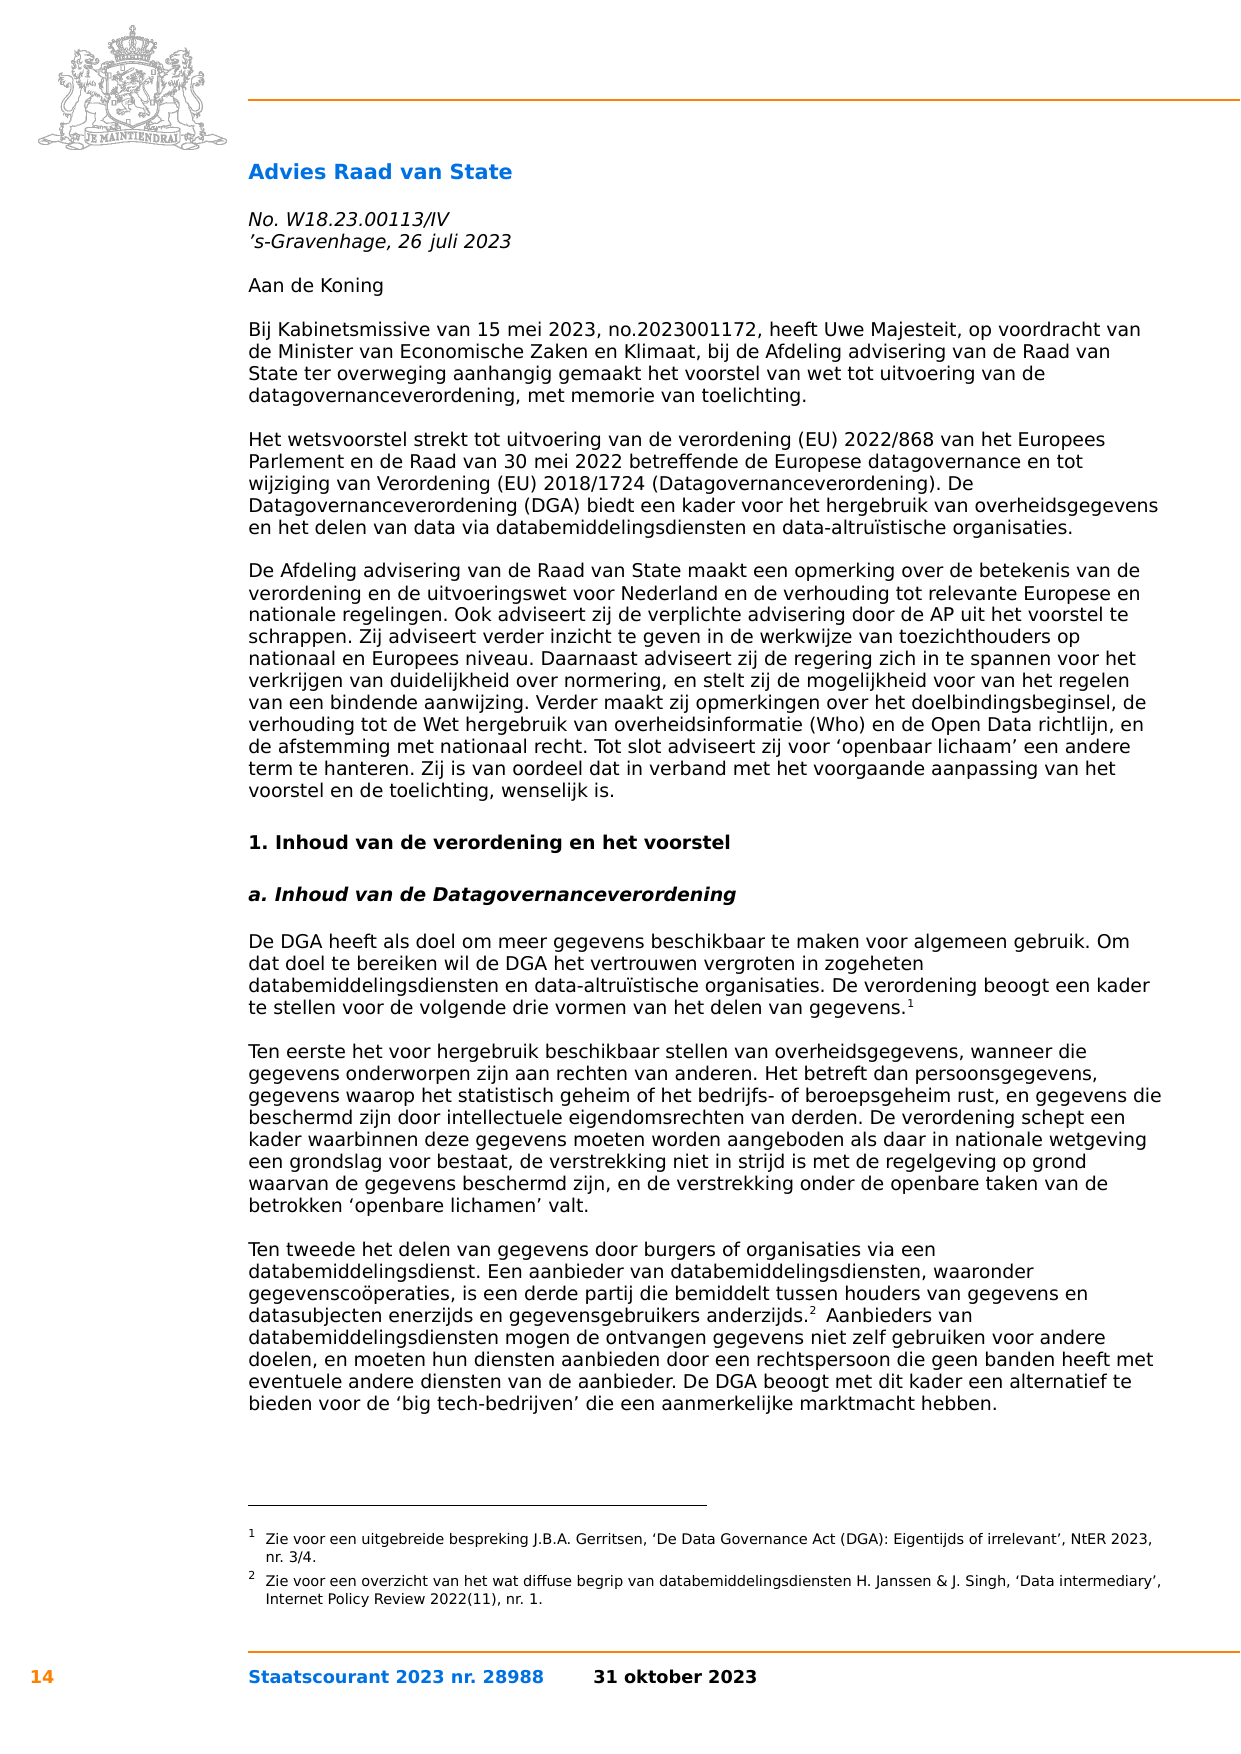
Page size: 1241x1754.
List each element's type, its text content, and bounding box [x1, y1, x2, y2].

text Zie voor een uitgebreide bespreking J.B.A. Gerritsen, ‘De Data Governance Act (DGA): Eigentijds of irrelevant’, NtER 2023, nr. 3/4. [248, 1527, 1163, 1566]
text De Afdeling advisering van de Raad van State maakt een opmerking over de betekenis van de verordening en de uitvoeringswet voor Nederland en de verhouding tot relevante Europese en nationale regelingen. Ook adviseert zij de verplichte advisering door de AP uit het voorstel te schrappen. Zij adviseert verder inzicht te geven in de werkwijze van toezichthouders op nationaal en Europees niveau. Daarnaast adviseert zij de regering zich in te spannen voor het verkrijgen van duidelijkheid over normering, en stelt zij de mogelijkheid voor van het regelen van een bindende aanwijzing. Verder maakt zij opmerkingen over het doelbindingsbeginsel, de verhouding tot de Wet hergebruik van overheidsinformatie (Who) en de Open Data richtlijn, en de afstemming met nationaal recht. Tot slot adviseert zij voor ‘openbaar lichaam’ een andere term te hanteren. Zij is van oordeel dat in verband met het voorgaande aanpassing van het voorstel en de toelichting, wenselijk is. [248, 560, 1163, 802]
picture [38, 25, 227, 150]
text Bij Kabinetsmissive van 15 mei 2023, no.2023001172, heeft Uwe Majesteit, op voordracht van de Minister van Economische Zaken en Klimaat, bij de Afdeling advisering van de Raad van State ter overweging aanhangig gemaakt het voorstel van wet tot uitvoering van de datagovernanceverordening, met memorie van toelichting. [248, 319, 1163, 407]
text Aan de Koning [248, 275, 1163, 297]
text Ten eerste het voor hergebruik beschikbaar stellen van overheidsgegevens, wanneer die gegevens onderworpen zijn aan rechten van anderen. Het betreft dan persoonsgegevens, gegevens waarop het statistisch geheim of het bedrijfs- of beroepsgeheim rust, en gegevens die beschermd zijn door intellectuele eigendomsrechten van derden. De verordening schept een kader waarbinnen deze gegevens moeten worden aangeboden als daar in nationale wetgeving een grondslag voor bestaat, de verstrekking niet in strijd is met de regelgeving op grond waarvan de gegevens beschermd zijn, en de verstrekking onder de openbare taken van de betrokken ‘openbare lichamen’ valt. [248, 1041, 1163, 1217]
text Het wetsvoorstel strekt tot uitvoering van de verordening (EU) 2022/868 van het Europees Parlement en de Raad van 30 mei 2022 betreffende de Europese datagovernance en tot wijziging van Verordening (EU) 2018/1724 (Datagovernanceverordening). De Datagovernanceverordening (DGA) biedt een kader voor het hergebruik van overheidsgegevens en het delen van data via databemiddelingsdiensten en data-altruïstische organisaties. [248, 429, 1163, 538]
text Zie voor een overzicht van het wat diffuse begrip van databemiddelingsdiensten H. Janssen & J. Singh, ‘Data intermediary’, Internet Policy Review 2022(11), nr. 1. [248, 1569, 1163, 1608]
text Ten tweede het delen van gegevens door burgers of organisaties via een databemiddelingsdienst. Een aanbieder van databemiddelingsdiensten, waaronder gegevenscoöperaties, is een derde partij die bemiddelt tussen houders van gegevens en datasubjecten enerzijds en gegevensgebruikers anderzijds. Aanbieders van databemiddelingsdiensten mogen de ontvangen gegevens niet zelf gebruiken voor andere doelen, en moeten hun diensten aanbieden door een rechtspersoon die geen banden heeft met eventuele andere diensten van de aanbieder. De DGA beoogt met dit kader een alternatief te bieden voor de ‘big tech-bedrijven’ die een aanmerkelijke marktmacht hebben. [248, 1239, 1163, 1414]
subtitle Advies Raad van State [248, 160, 1163, 184]
subtitle a. Inhoud van de Datagovernanceverordening [248, 884, 1163, 906]
text De DGA heeft als doel om meer gegevens beschikbaar te maken voor algemeen gebruik. Om dat doel te bereiken wil de DGA het vertrouwen vergroten in zogeheten databemiddelingsdiensten en data-altruïstische organisaties. De verordening beoogt een kader te stellen voor de volgende drie vormen van het delen van gegevens. [248, 931, 1163, 1019]
subtitle 1. Inhoud van de verordening en het voorstel [248, 832, 1163, 854]
text No. W18.23.00113/IV [248, 209, 1163, 231]
text ’s-Gravenhage, 26 juli 2023 [248, 231, 1163, 253]
